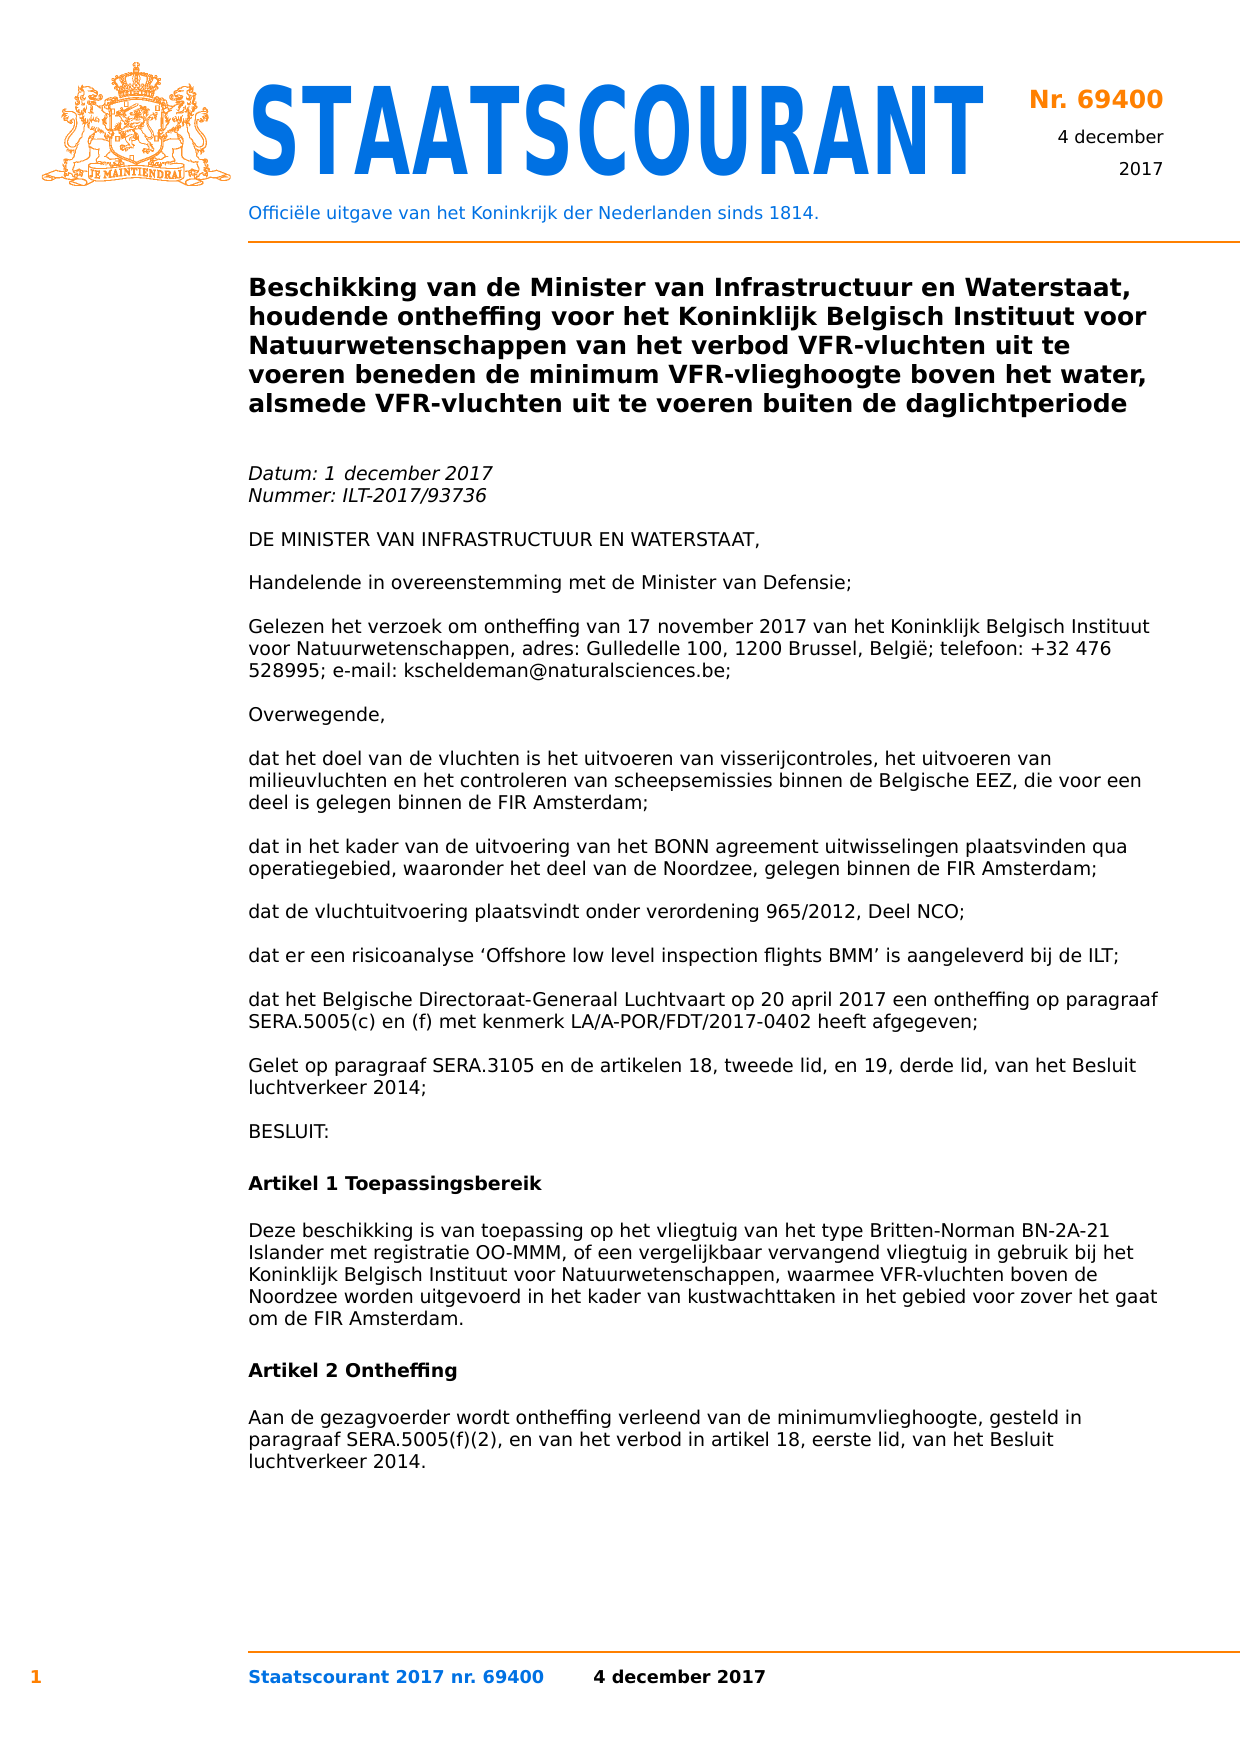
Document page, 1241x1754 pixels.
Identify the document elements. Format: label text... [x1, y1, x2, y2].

text dat in het kader van de uitvoering van het BONN agreement uitwisselingen plaatsvinden qua operatiegebied, waaronder het deel van de Noordzee, gelegen binnen de FIR Amsterdam; [248, 836, 1163, 879]
picture [41, 62, 231, 186]
subtitle Artikel 1 Toepassingsbereik [248, 1173, 1163, 1195]
text Deze beschikking is van toepassing op het vliegtuig van het type Britten-Norman BN-2A-21 Islander met registratie OO-MMM, of een vergelijkbaar vervangend vliegtuig in gebruik bij het Koninklijk Belgisch Instituut voor Natuurwetenschappen, waarmee VFR-vluchten boven de Noordzee worden uitgevoerd in het kader van kustwachttaken in het gebied voor zover het gaat om de FIR Amsterdam. [248, 1220, 1163, 1330]
subtitle Artikel 2 Ontheffing [248, 1360, 1163, 1382]
text Aan de gezagvoerder wordt ontheffing verleend van de minimumvlieghoogte, gesteld in paragraaf SERA.5005(f)(2), en van het verbod in artikel 18, eerste lid, van het Besluit luchtverkeer 2014. [248, 1407, 1163, 1473]
text dat het doel van de vluchten is het uitvoeren van visserijcontroles, het uitvoeren van milieuvluchten en het controleren van scheepsemissies binnen de Belgische EEZ, die voor een deel is gelegen binnen de FIR Amsterdam; [248, 748, 1163, 814]
table_header [25, 62, 248, 241]
table_cell 2017 [998, 153, 1240, 203]
table_header Nr. 69400 [998, 62, 1240, 121]
text Gelet op paragraaf SERA.3105 en de artikelen 18, tweede lid, en 19, derde lid, van het Besluit luchtverkeer 2014; [248, 1055, 1163, 1099]
subtitle Beschikking van de Minister van Infrastructuur en Waterstaat, houdende ontheffing voor het Koninklijk Belgisch Instituut voor Natuurwetenschappen van het verbod VFR-vluchten uit te voeren beneden de minimum VFR-vlieghoogte boven het water, alsmede VFR-vluchten uit te voeren buiten de daglichtperiode [248, 273, 1163, 419]
text Nummer: ILT-2017/93736 [248, 484, 1163, 507]
table_header STAATSCOURANT [248, 62, 998, 203]
text Handelende in overeenstemming met de Minister van Defensie; [248, 572, 1163, 594]
text dat het Belgische Directoraat-Generaal Luchtvaart op 20 april 2017 een ontheffing op paragraaf SERA.5005(c) en (f) met kenmerk LA/A-POR/FDT/2017-0402 heeft afgegeven; [248, 989, 1163, 1033]
table_cell 4 december [998, 121, 1240, 153]
text dat de vluchtuitvoering plaatsvindt onder verordening 965/2012, Deel NCO; [248, 901, 1163, 923]
text Gelezen het verzoek om ontheffing van 17 november 2017 van het Koninklijk Belgisch Instituut voor Natuurwetenschappen, adres: Gulledelle 100, 1200 Brussel, België; telefoon: +32 476 528995; e-mail: kscheldeman@naturalsciences.be; [248, 616, 1163, 682]
text BESLUIT: [248, 1121, 1163, 1143]
text DE MINISTER VAN INFRASTRUCTUUR EN WATERSTAAT, [248, 528, 1163, 550]
text Overwegende, [248, 704, 1163, 726]
text dat er een risicoanalyse ‘Offshore low level inspection flights BMM’ is aangeleverd bij de ILT; [248, 945, 1163, 967]
text Datum: 1 december 2017 [248, 463, 1163, 484]
table_cell Officiële uitgave van het Koninkrijk der Nederlanden sinds 1814. [248, 203, 1240, 241]
